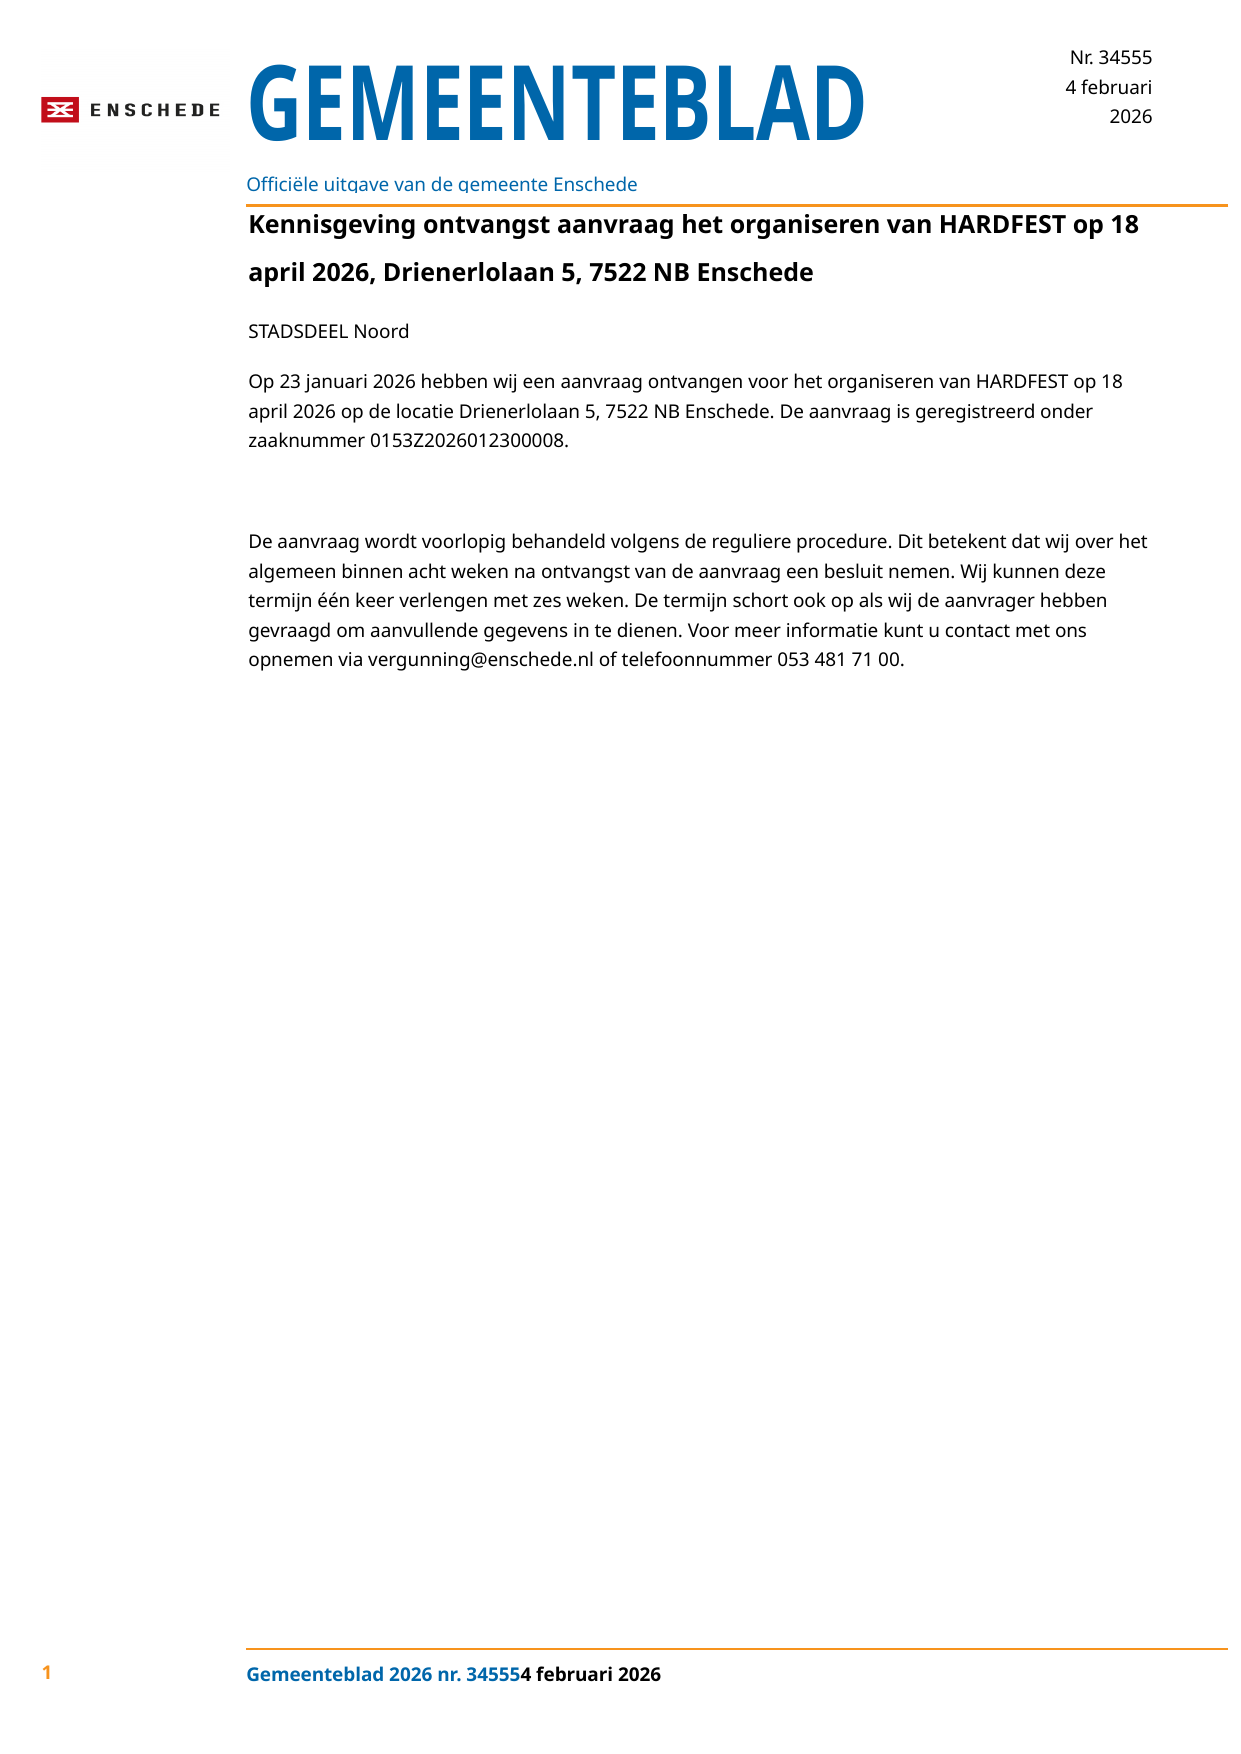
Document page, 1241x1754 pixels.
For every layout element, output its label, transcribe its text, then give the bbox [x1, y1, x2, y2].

text STADSDEEL Noord [248, 318, 1152, 344]
text Op 23 januari 2026 hebben wij een aanvraag ontvangen voor het organiseren van HARDFEST op 18 april 2026 op de locatie Drienerlolaan 5, 7522 NB Enschede. De aanvraag is geregistreerd onder zaaknummer 0153Z2026012300008. [248, 368, 1152, 453]
picture [41, 47, 231, 172]
text Kennisgeving ontvangst aanvraag het organiseren van HARDFEST op 18 april 2026, Drienerlolaan 5, 7522 NB Enschede [248, 207, 1152, 288]
text De aanvraag wordt voorlopig behandeld volgens de reguliere procedure. Dit betekent dat wij over het algemeen binnen acht weken na ontvangst van de aanvraag een besluit nemen. Wij kunnen deze termijn één keer verlengen met zes weken. De termijn schort ook op als wij de aanvrager hebben gevraagd om aanvullende gegevens in te dienen. Voor meer informatie kunt u contact met ons opnemen via vergunning@enschede.nl of telefoonnummer 053 481 71 00. [248, 528, 1152, 672]
